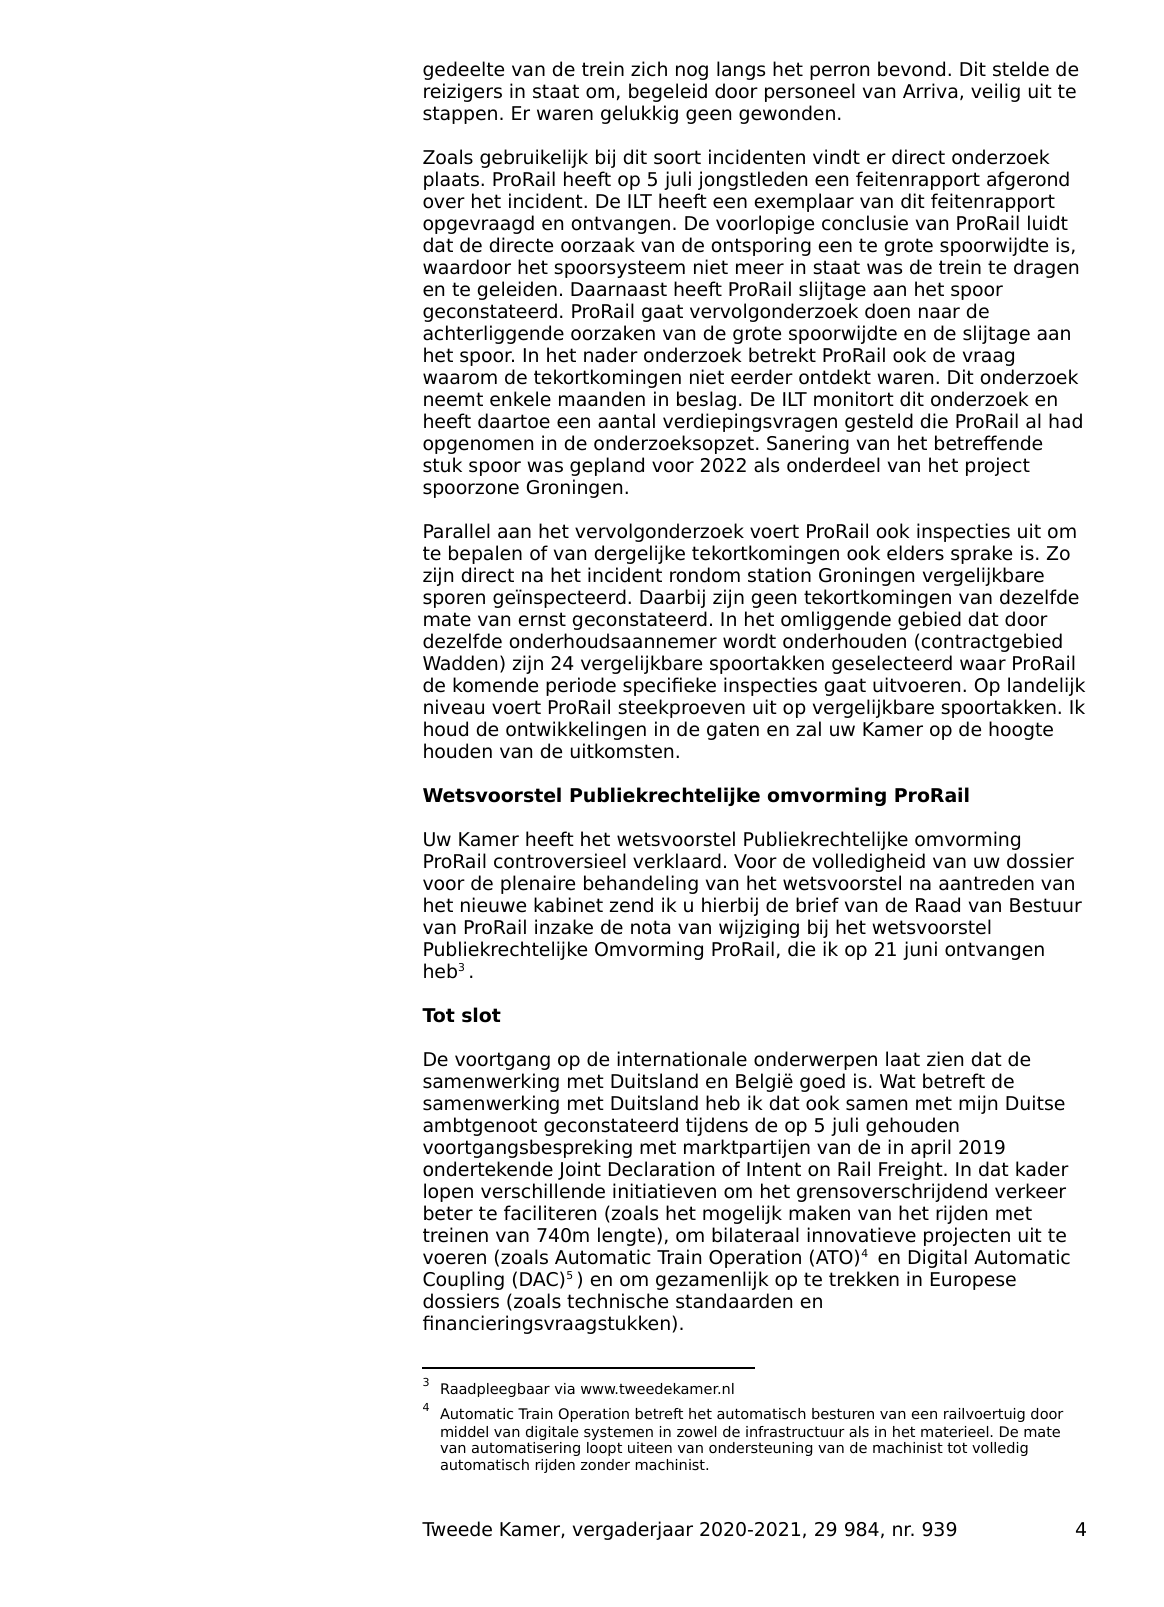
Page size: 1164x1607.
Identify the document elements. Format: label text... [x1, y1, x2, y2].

text Automatic Train Operation betreft het automatisch besturen van een railvoertuig door middel van digitale systemen in zowel de infrastructuur als in het materieel. De mate van automatisering loopt uiteen van ondersteuning van de machinist tot volledig automatisch rijden zonder machinist. [422, 1402, 1087, 1474]
text Zoals gebruikelijk bij dit soort incidenten vindt er direct onderzoek plaats. ProRail heeft op 5 juli jongstleden een feitenrapport afgerond over het incident. De ILT heeft een exemplaar van dit feitenrapport opgevraagd en ontvangen. De voorlopige conclusie van ProRail luidt dat de directe oorzaak van de ontsporing een te grote spoorwijdte is, waardoor het spoorsysteem niet meer in staat was de trein te dragen en te geleiden. Daarnaast heeft ProRail slijtage aan het spoor geconstateerd. ProRail gaat vervolgonderzoek doen naar de achterliggende oorzaken van de grote spoorwijdte en de slijtage aan het spoor. In het nader onderzoek betrekt ProRail ook de vraag waarom de tekortkomingen niet eerder ontdekt waren. Dit onderzoek neemt enkele maanden in beslag. De ILT monitort dit onderzoek en heeft daartoe een aantal verdiepingsvragen gesteld die ProRail al had opgenomen in de onderzoeksopzet. Sanering van het betreffende stuk spoor was gepland voor 2022 als onderdeel van het project spoorzone Groningen. [422, 147, 1087, 499]
text Uw Kamer heeft het wetsvoorstel Publiekrechtelijke omvorming ProRail controversieel verklaard. Voor de volledigheid van uw dossier voor de plenaire behandeling van het wetsvoorstel na aantreden van het nieuwe kabinet zend ik u hierbij de brief van de Raad van Bestuur van ProRail inzake de nota van wijziging bij het wetsvoorstel Publiekrechtelijke Omvorming ProRail, die ik op 21 juni ontvangen heb. [422, 829, 1087, 983]
subtitle Tot slot [422, 1005, 1087, 1027]
text Raadpleegbaar via www.tweedekamer.nl [422, 1377, 1087, 1399]
subtitle Wetsvoorstel Publiekrechtelijke omvorming ProRail [422, 785, 1087, 807]
text gedeelte van de trein zich nog langs het perron bevond. Dit stelde de reizigers in staat om, begeleid door personeel van Arriva, veilig uit te stappen. Er waren gelukkig geen gewonden. [422, 59, 1087, 125]
text Parallel aan het vervolgonderzoek voert ProRail ook inspecties uit om te bepalen of van dergelijke tekortkomingen ook elders sprake is. Zo zijn direct na het incident rondom station Groningen vergelijkbare sporen geïnspecteerd. Daarbij zijn geen tekortkomingen van dezelfde mate van ernst geconstateerd. In het omliggende gebied dat door dezelfde onderhoudsaannemer wordt onderhouden (contractgebied Wadden) zijn 24 vergelijkbare spoortakken geselecteerd waar ProRail de komende periode specifieke inspecties gaat uitvoeren. Op landelijk niveau voert ProRail steekproeven uit op vergelijkbare spoortakken. Ik houd de ontwikkelingen in de gaten en zal uw Kamer op de hoogte houden van de uitkomsten. [422, 521, 1087, 763]
text De voortgang op de internationale onderwerpen laat zien dat de samenwerking met Duitsland en België goed is. Wat betreft de samenwerking met Duitsland heb ik dat ook samen met mijn Duitse ambtgenoot geconstateerd tijdens de op 5 juli gehouden voortgangsbespreking met marktpartijen van de in april 2019 ondertekende Joint Declaration of Intent on Rail Freight. In dat kader lopen verschillende initiatieven om het grensoverschrijdend verkeer beter te faciliteren (zoals het mogelijk maken van het rijden met treinen van 740m lengte), om bilateraal innovatieve projecten uit te voeren (zoals Automatic Train Operation (ATO) en Digital Automatic Coupling (DAC)) en om gezamenlijk op te trekken in Europese dossiers (zoals technische standaarden en financieringsvraagstukken). [422, 1049, 1087, 1335]
